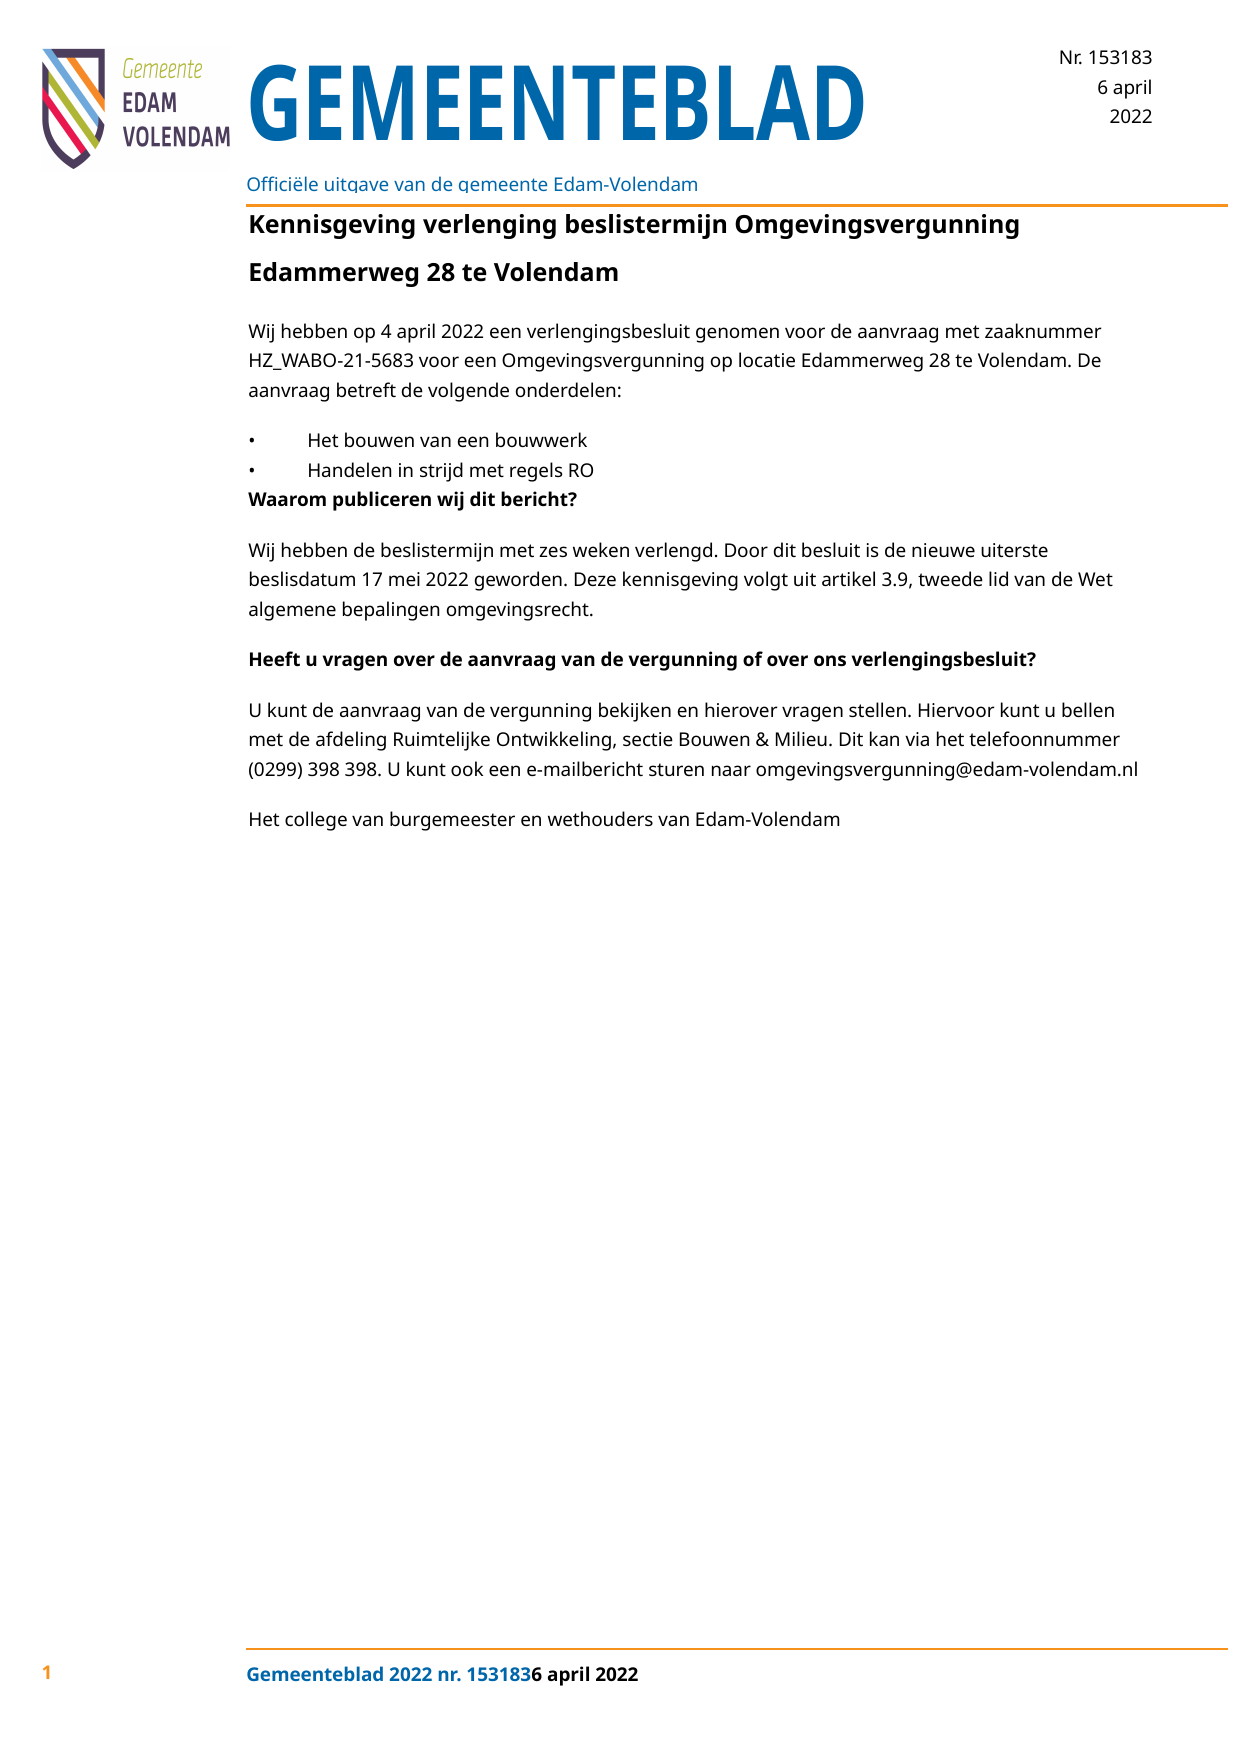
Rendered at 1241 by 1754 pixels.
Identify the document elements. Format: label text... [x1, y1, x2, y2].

text Wij hebben op 4 april 2022 een verlengingsbesluit genomen voor de aanvraag met zaaknummer HZ_WABO-21-5683 voor een Omgevingsvergunning op locatie Edammerweg 28 te Volendam. De aanvraag betreft de volgende onderdelen: [248, 318, 1152, 403]
list Handelen in strijd met regels RO [248, 457, 1152, 483]
text Wij hebben de beslistermijn met zes weken verlengd. Door dit besluit is de nieuwe uiterste beslisdatum 17 mei 2022 geworden. Deze kennisgeving volgt uit artikel 3.9, tweede lid van de Wet algemene bepalingen omgevingsrecht. [248, 537, 1152, 622]
text Heeft u vragen over de aanvraag van de vergunning of over ons verlengingsbesluit? [248, 647, 1152, 672]
text Kennisgeving verlenging beslistermijn Omgevingsvergunning Edammerweg 28 te Volendam [248, 207, 1152, 288]
text Waarom publiceren wij dit bericht? [248, 487, 1152, 512]
text U kunt de aanvraag van de vergunning bekijken en hierover vragen stellen. Hiervoor kunt u bellen met de afdeling Ruimtelijke Ontwikkeling, sectie Bouwen & Milieu. Dit kan via het telefoonnummer (0299) 398 398. U kunt ook een e-mailbericht sturen naar omgevingsvergunning@edam-volendam.nl [248, 697, 1152, 782]
text Het college van burgemeester en wethouders van Edam-Volendam [248, 807, 1152, 832]
picture [41, 47, 231, 172]
list Het bouwen van een bouwwerk [248, 427, 1152, 453]
